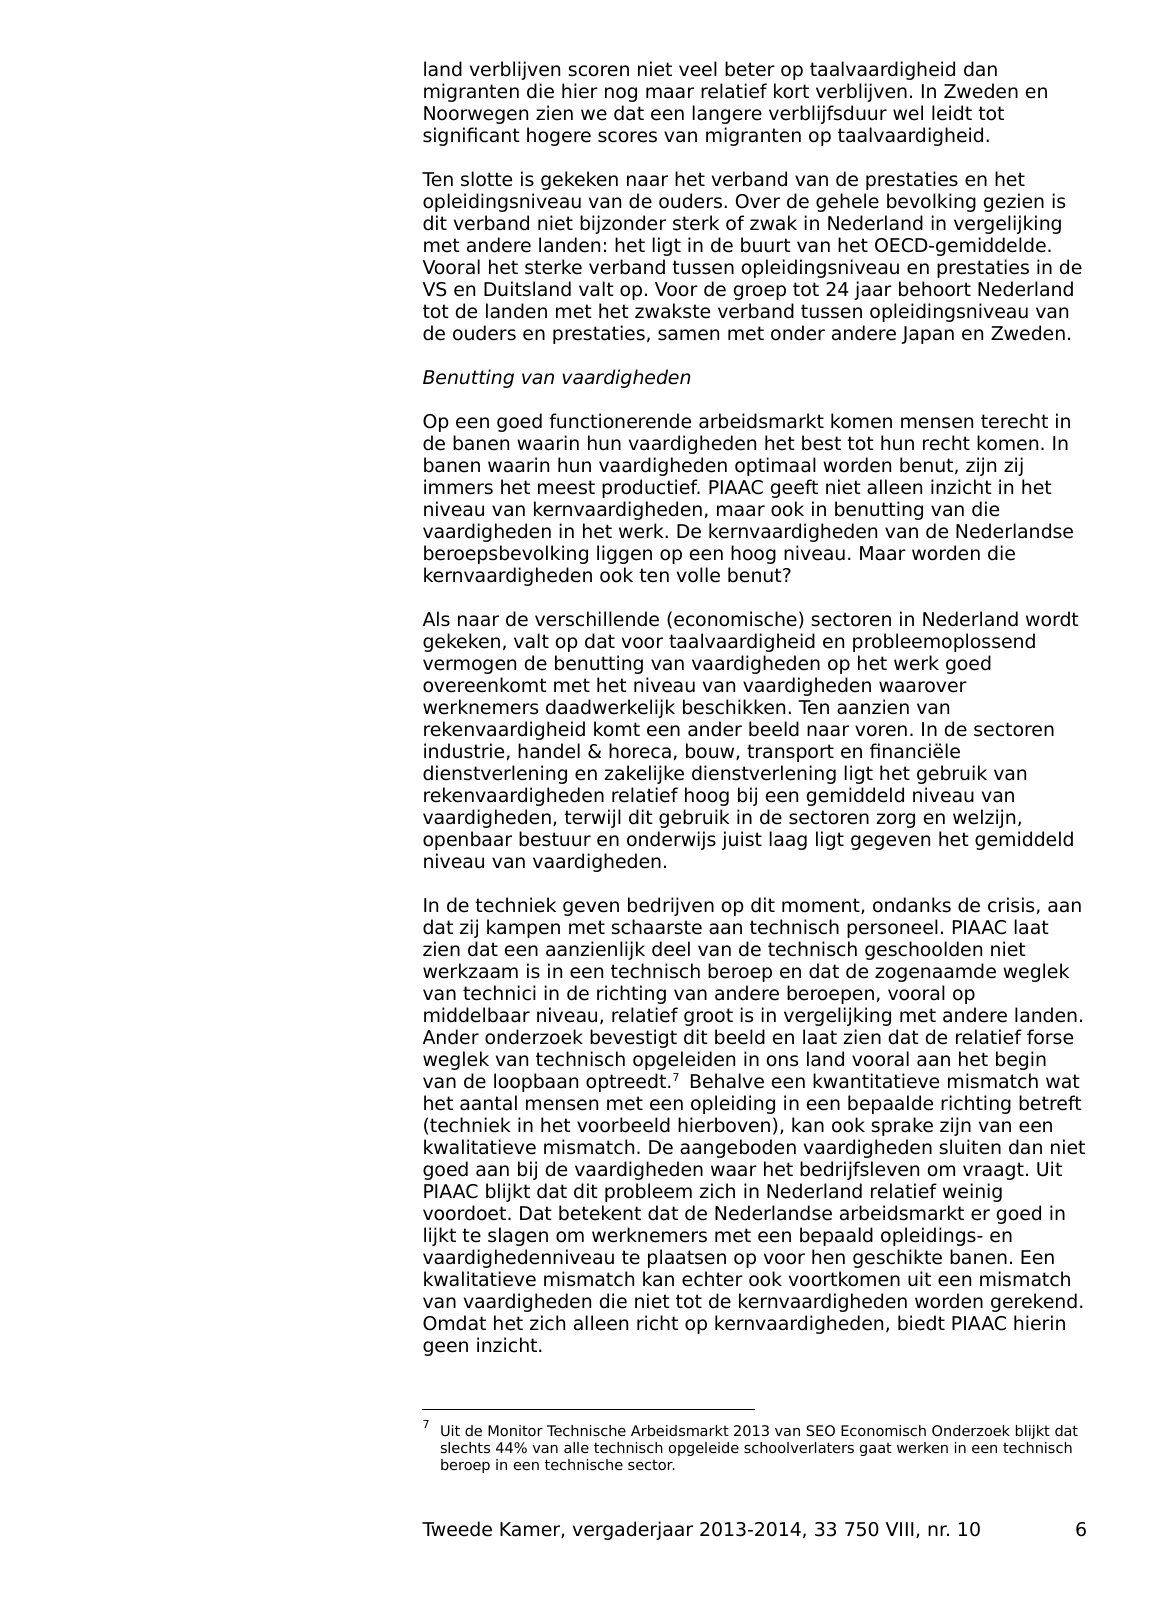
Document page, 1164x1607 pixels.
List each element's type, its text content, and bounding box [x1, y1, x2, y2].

text Ten slotte is gekeken naar het verband van de prestaties en het opleidingsniveau van de ouders. Over de gehele bevolking gezien is dit verband niet bijzonder sterk of zwak in Nederland in vergelijking met andere landen: het ligt in de buurt van het OECD-gemiddelde. Vooral het sterke verband tussen opleidingsniveau en prestaties in de VS en Duitsland valt op. Voor de groep tot 24 jaar behoort Nederland tot de landen met het zwakste verband tussen opleidingsniveau van de ouders en prestaties, samen met onder andere Japan en Zweden. [422, 169, 1087, 345]
text Op een goed functionerende arbeidsmarkt komen mensen terecht in de banen waarin hun vaardigheden het best tot hun recht komen. In banen waarin hun vaardigheden optimaal worden benut, zijn zij immers het meest productief. PIAAC geeft niet alleen inzicht in het niveau van kernvaardigheden, maar ook in benutting van die vaardigheden in het werk. De kernvaardigheden van de Nederlandse beroepsbevolking liggen op een hoog niveau. Maar worden die kernvaardigheden ook ten volle benut? [422, 411, 1087, 587]
text In de techniek geven bedrijven op dit moment, ondanks de crisis, aan dat zij kampen met schaarste aan technisch personeel. PIAAC laat zien dat een aanzienlijk deel van de technisch geschoolden niet werkzaam is in een technisch beroep en dat de zogenaamde weglek van technici in de richting van andere beroepen, vooral op middelbaar niveau, relatief groot is in vergelijking met andere landen. Ander onderzoek bevestigt dit beeld en laat zien dat de relatief forse weglek van technisch opgeleiden in ons land vooral aan het begin van de loopbaan optreedt. Behalve een kwantitatieve mismatch wat het aantal mensen met een opleiding in een bepaalde richting betreft (techniek in het voorbeeld hierboven), kan ook sprake zijn van een kwalitatieve mismatch. De aangeboden vaardigheden sluiten dan niet goed aan bij de vaardigheden waar het bedrijfsleven om vraagt. Uit PIAAC blijkt dat dit probleem zich in Nederland relatief weinig voordoet. Dat betekent dat de Nederlandse arbeidsmarkt er goed in lijkt te slagen om werknemers met een bepaald opleidings- en vaardighedenniveau te plaatsen op voor hen geschikte banen. Een kwalitatieve mismatch kan echter ook voortkomen uit een mismatch van vaardigheden die niet tot de kernvaardigheden worden gerekend. Omdat het zich alleen richt op kernvaardigheden, biedt PIAAC hierin geen inzicht. [422, 895, 1087, 1357]
text Als naar de verschillende (economische) sectoren in Nederland wordt gekeken, valt op dat voor taalvaardigheid en probleemoplossend vermogen de benutting van vaardigheden op het werk goed overeenkomt met het niveau van vaardigheden waarover werknemers daadwerkelijk beschikken. Ten aanzien van rekenvaardigheid komt een ander beeld naar voren. In de sectoren industrie, handel & horeca, bouw, transport en financiële dienstverlening en zakelijke dienstverlening ligt het gebruik van rekenvaardigheden relatief hoog bij een gemiddeld niveau van vaardigheden, terwijl dit gebruik in de sectoren zorg en welzijn, openbaar bestuur en onderwijs juist laag ligt gegeven het gemiddeld niveau van vaardigheden. [422, 609, 1087, 873]
text Uit de Monitor Technische Arbeidsmarkt 2013 van SEO Economisch Onderzoek blijkt dat slechts 44% van alle technisch opgeleide schoolverlaters gaat werken in een technisch beroep in een technische sector. [422, 1418, 1087, 1474]
subtitle Benutting van vaardigheden [422, 367, 1087, 389]
text land verblijven scoren niet veel beter op taalvaardigheid dan migranten die hier nog maar relatief kort verblijven. In Zweden en Noorwegen zien we dat een langere verblijfsduur wel leidt tot significant hogere scores van migranten op taalvaardigheid. [422, 59, 1087, 147]
